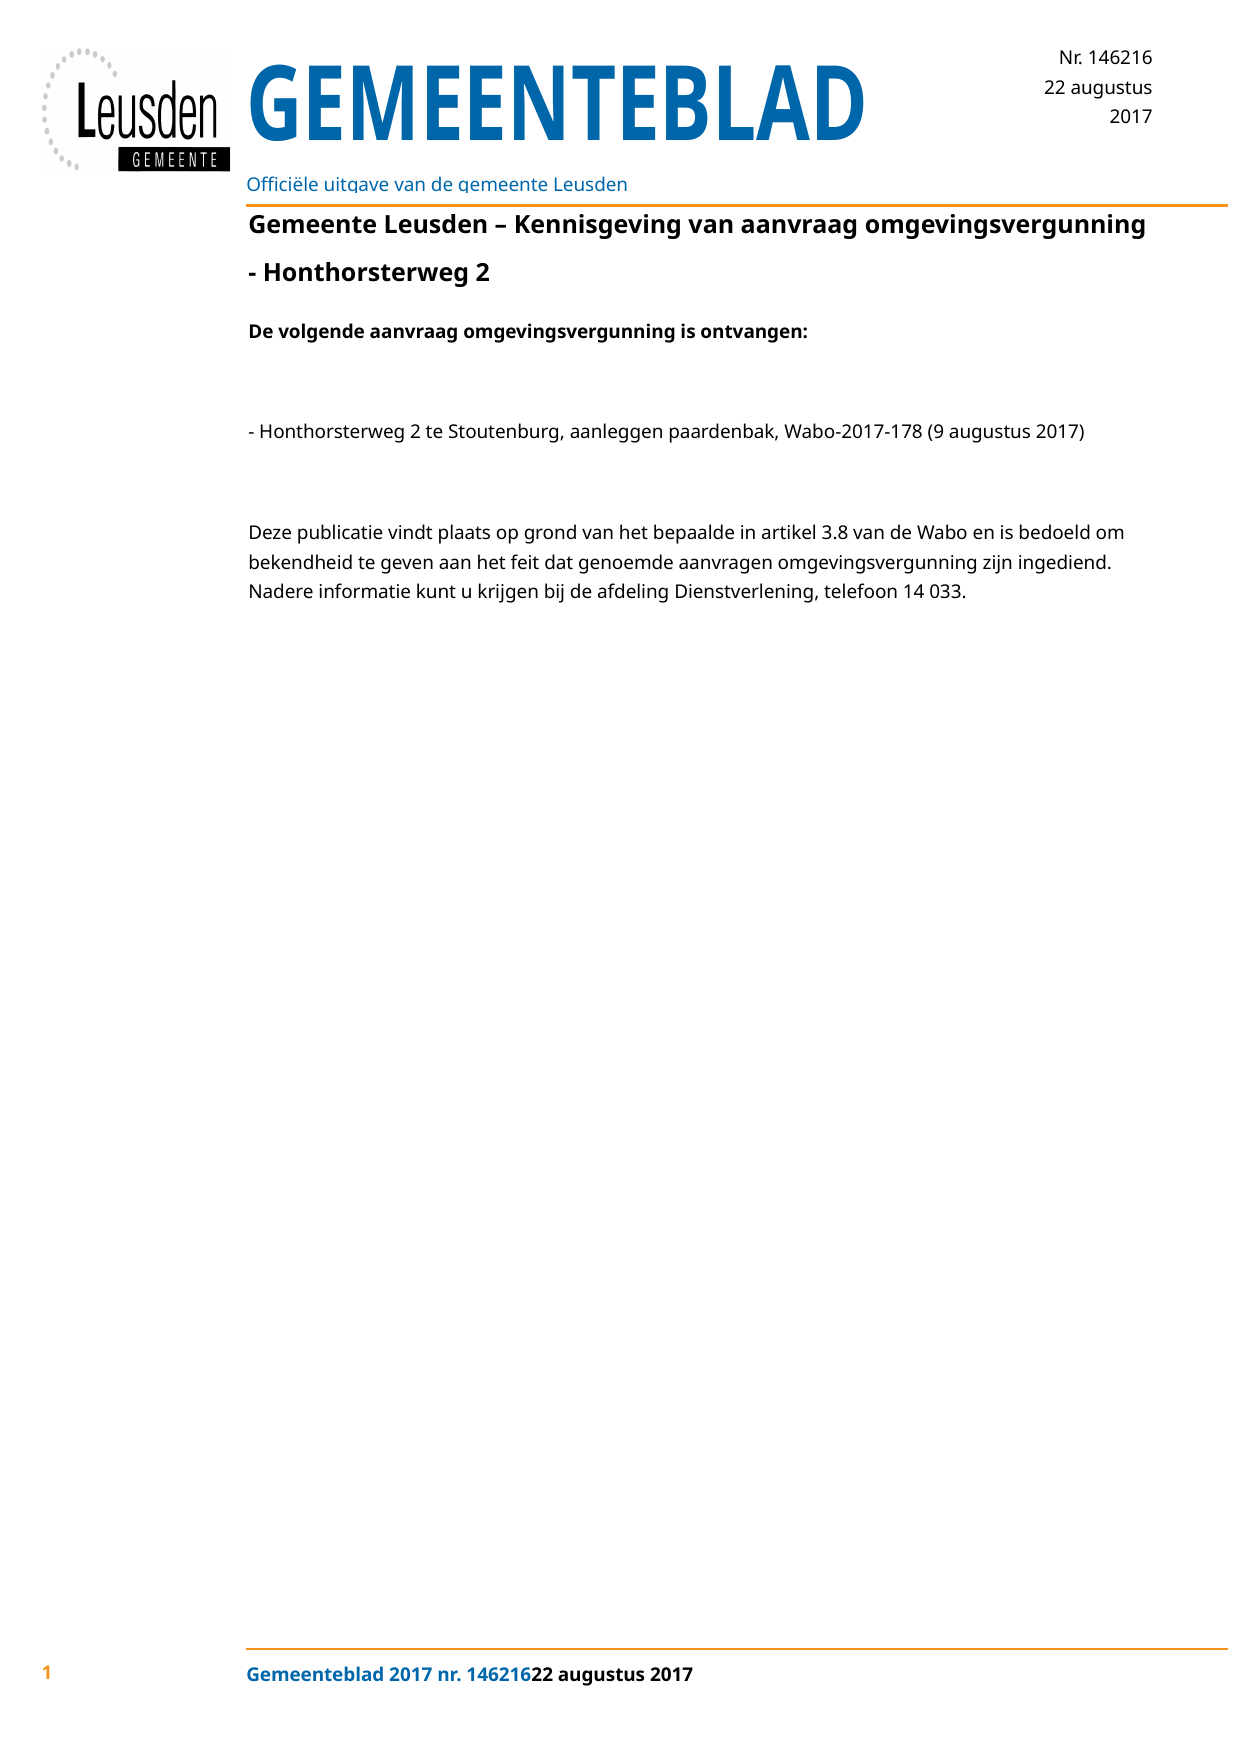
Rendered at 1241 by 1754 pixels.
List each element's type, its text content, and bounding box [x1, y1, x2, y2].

picture [41, 47, 231, 172]
text Gemeente Leusden – Kennisgeving van aanvraag omgevingsvergunning - Honthorsterweg 2 [248, 207, 1152, 288]
text Deze publicatie vindt plaats op grond van het bepaalde in artikel 3.8 van de Wabo en is bedoeld om bekendheid te geven aan het feit dat genoemde aanvragen omgevingsvergunning zijn ingediend. Nadere informatie kunt u krijgen bij de afdeling Dienstverlening, telefoon 14 033. [248, 519, 1152, 604]
text De volgende aanvraag omgevingsvergunning is ontvangen: [248, 318, 1152, 344]
text - Honthorsterweg 2 te Stoutenburg, aanleggen paardenbak, Wabo-2017-178 (9 augustus 2017) [248, 419, 1152, 444]
